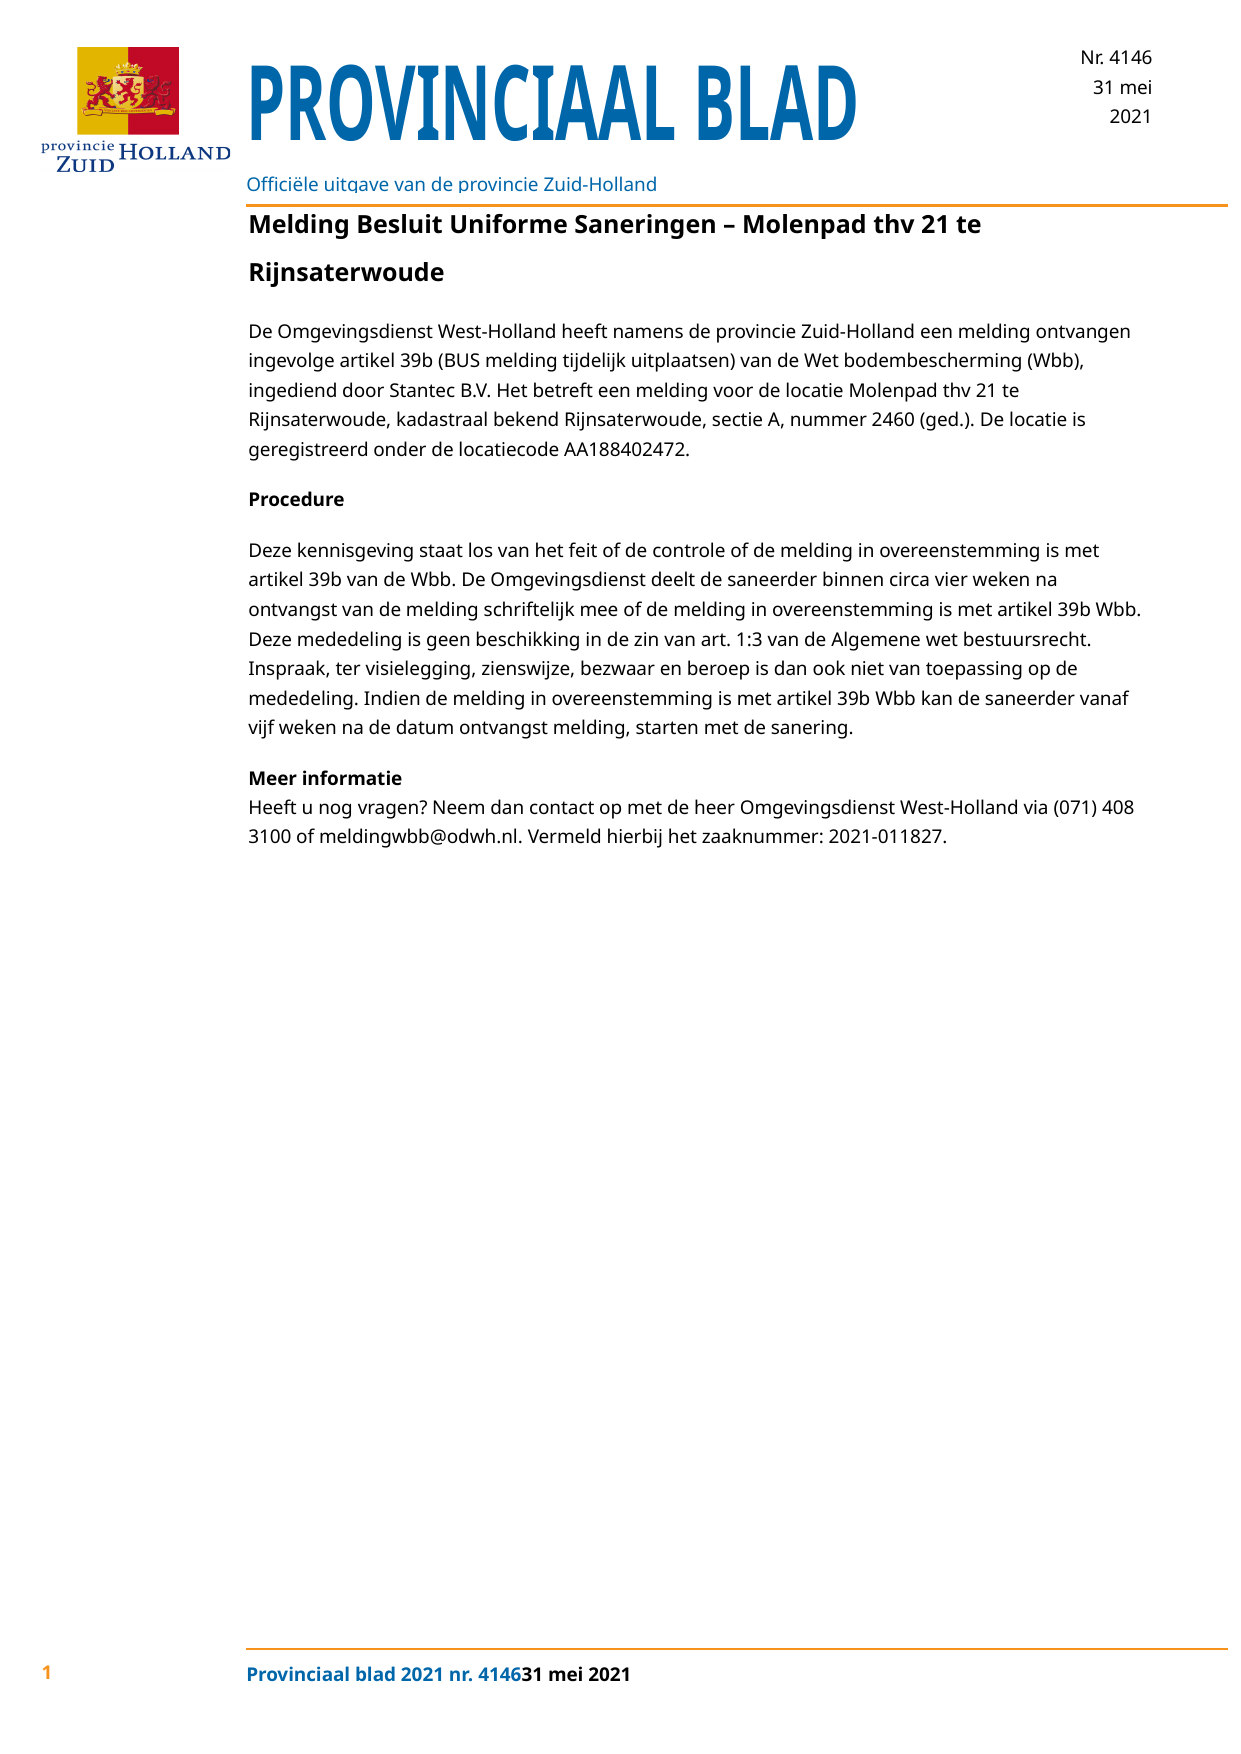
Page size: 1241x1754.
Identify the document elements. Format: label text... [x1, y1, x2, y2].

picture [41, 47, 231, 172]
text Procedure [248, 487, 1152, 512]
text Melding Besluit Uniforme Saneringen – Molenpad thv 21 te Rijnsaterwoude [248, 207, 1152, 288]
text Heeft u nog vragen? Neem dan contact op met de heer Omgevingsdienst West-Holland via (071) 408 3100 of meldingwbb@odwh.nl. Vermeld hierbij het zaaknummer: 2021-011827. [248, 794, 1152, 849]
text Deze kennisgeving staat los van het feit of de controle of de melding in overeenstemming is met artikel 39b van de Wbb. De Omgevingsdienst deelt de saneerder binnen circa vier weken na ontvangst van de melding schriftelijk mee of de melding in overeenstemming is met artikel 39b Wbb. Deze mededeling is geen beschikking in de zin van art. 1:3 van de Algemene wet bestuursrecht. Inspraak, ter visielegging, zienswijze, bezwaar en beroep is dan ook niet van toepassing op de mededeling. Indien de melding in overeenstemming is met artikel 39b Wbb kan de saneerder vanaf vijf weken na de datum ontvangst melding, starten met de sanering. [248, 537, 1152, 740]
text De Omgevingsdienst West-Holland heeft namens de provincie Zuid-Holland een melding ontvangen ingevolge artikel 39b (BUS melding tijdelijk uitplaatsen) van de Wet bodembescherming (Wbb), ingediend door Stantec B.V. Het betreft een melding voor de locatie Molenpad thv 21 te Rijnsaterwoude, kadastraal bekend Rijnsaterwoude, sectie A, nummer 2460 (ged.). De locatie is geregistreerd onder de locatiecode AA188402472. [248, 318, 1152, 462]
table_header Meer informatie [248, 765, 1152, 791]
